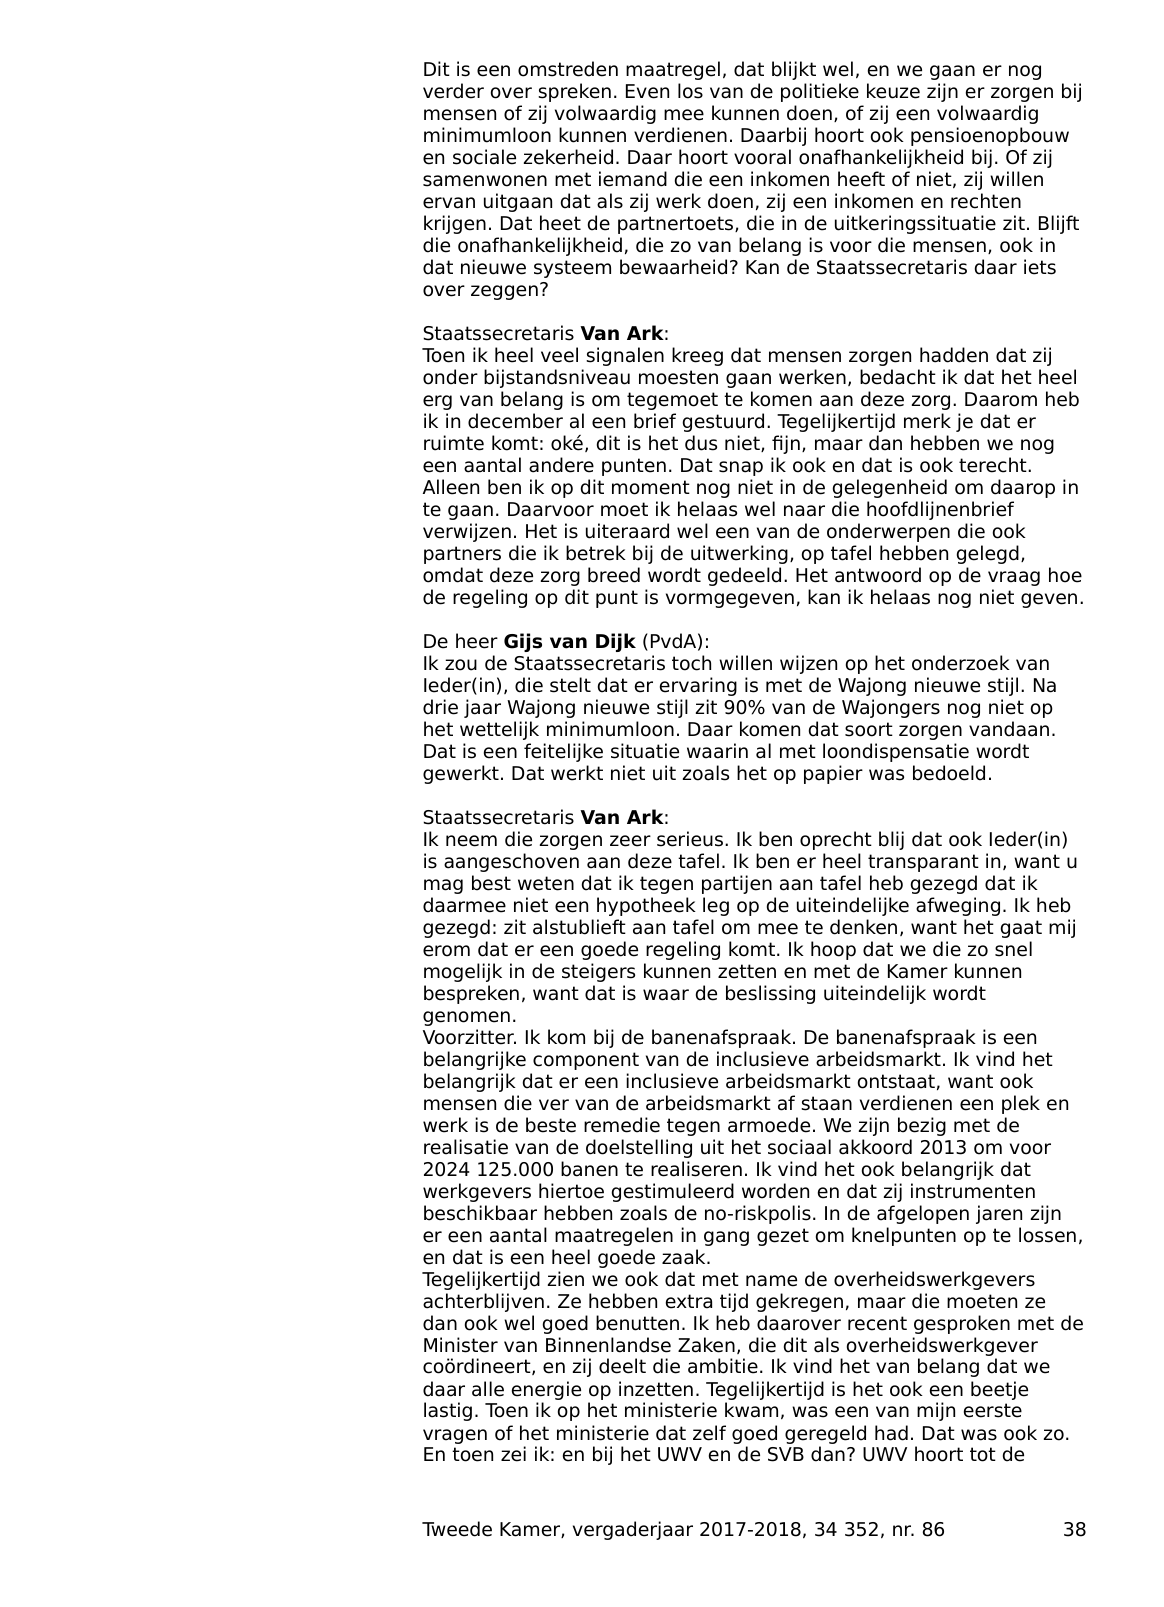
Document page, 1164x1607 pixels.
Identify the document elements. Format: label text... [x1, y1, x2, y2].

text Staatssecretaris Van Ark: [422, 323, 1087, 345]
text Toen ik heel veel signalen kreeg dat mensen zorgen hadden dat zij onder bijstandsniveau moesten gaan werken, bedacht ik dat het heel erg van belang is om tegemoet te komen aan deze zorg. Daarom heb ik in december al een brief gestuurd. Tegelijkertijd merk je dat er ruimte komt: oké, dit is het dus niet, fijn, maar dan hebben we nog een aantal andere punten. Dat snap ik ook en dat is ook terecht. Alleen ben ik op dit moment nog niet in de gelegenheid om daarop in te gaan. Daarvoor moet ik helaas wel naar die hoofdlijnenbrief verwijzen. Het is uiteraard wel een van de onderwerpen die ook partners die ik betrek bij de uitwerking, op tafel hebben gelegd, omdat deze zorg breed wordt gedeeld. Het antwoord op de vraag hoe de regeling op dit punt is vormgegeven, kan ik helaas nog niet geven. [422, 345, 1087, 609]
text De heer Gijs van Dijk (PvdA): [422, 631, 1087, 653]
text Ik neem die zorgen zeer serieus. Ik ben oprecht blij dat ook Ieder(in) is aangeschoven aan deze tafel. Ik ben er heel transparant in, want u mag best weten dat ik tegen partijen aan tafel heb gezegd dat ik daarmee niet een hypotheek leg op de uiteindelijke afweging. Ik heb gezegd: zit alstublieft aan tafel om mee te denken, want het gaat mij erom dat er een goede regeling komt. Ik hoop dat we die zo snel mogelijk in de steigers kunnen zetten en met de Kamer kunnen bespreken, want dat is waar de beslissing uiteindelijk wordt genomen. [422, 829, 1087, 1027]
text Tegelijkertijd zien we ook dat met name de overheidswerkgevers achterblijven. Ze hebben extra tijd gekregen, maar die moeten ze dan ook wel goed benutten. Ik heb daarover recent gesproken met de Minister van Binnenlandse Zaken, die dit als overheidswerkgever coördineert, en zij deelt die ambitie. Ik vind het van belang dat we daar alle energie op inzetten. Tegelijkertijd is het ook een beetje lastig. Toen ik op het ministerie kwam, was een van mijn eerste vragen of het ministerie dat zelf goed geregeld had. Dat was ook zo. En toen zei ik: en bij het UWV en de SVB dan? UWV hoort tot de [422, 1268, 1087, 1466]
text Voorzitter. Ik kom bij de banenafspraak. De banenafspraak is een belangrijke component van de inclusieve arbeidsmarkt. Ik vind het belangrijk dat er een inclusieve arbeidsmarkt ontstaat, want ook mensen die ver van de arbeidsmarkt af staan verdienen een plek en werk is de beste remedie tegen armoede. We zijn bezig met de realisatie van de doelstelling uit het sociaal akkoord 2013 om voor 2024 125.000 banen te realiseren. Ik vind het ook belangrijk dat werkgevers hiertoe gestimuleerd worden en dat zij instrumenten beschikbaar hebben zoals de no-riskpolis. In de afgelopen jaren zijn er een aantal maatregelen in gang gezet om knelpunten op te lossen, en dat is een heel goede zaak. [422, 1027, 1087, 1268]
text Staatssecretaris Van Ark: [422, 807, 1087, 829]
text Ik zou de Staatssecretaris toch willen wijzen op het onderzoek van Ieder(in), die stelt dat er ervaring is met de Wajong nieuwe stijl. Na drie jaar Wajong nieuwe stijl zit 90% van de Wajongers nog niet op het wettelijk minimumloon. Daar komen dat soort zorgen vandaan. Dat is een feitelijke situatie waarin al met loondispensatie wordt gewerkt. Dat werkt niet uit zoals het op papier was bedoeld. [422, 653, 1087, 785]
text Dit is een omstreden maatregel, dat blijkt wel, en we gaan er nog verder over spreken. Even los van de politieke keuze zijn er zorgen bij mensen of zij volwaardig mee kunnen doen, of zij een volwaardig minimumloon kunnen verdienen. Daarbij hoort ook pensioenopbouw en sociale zekerheid. Daar hoort vooral onafhankelijkheid bij. Of zij samenwonen met iemand die een inkomen heeft of niet, zij willen ervan uitgaan dat als zij werk doen, zij een inkomen en rechten krijgen. Dat heet de partnertoets, die in de uitkeringssituatie zit. Blijft die onafhankelijkheid, die zo van belang is voor die mensen, ook in dat nieuwe systeem bewaarheid? Kan de Staatssecretaris daar iets over zeggen? [422, 59, 1087, 301]
